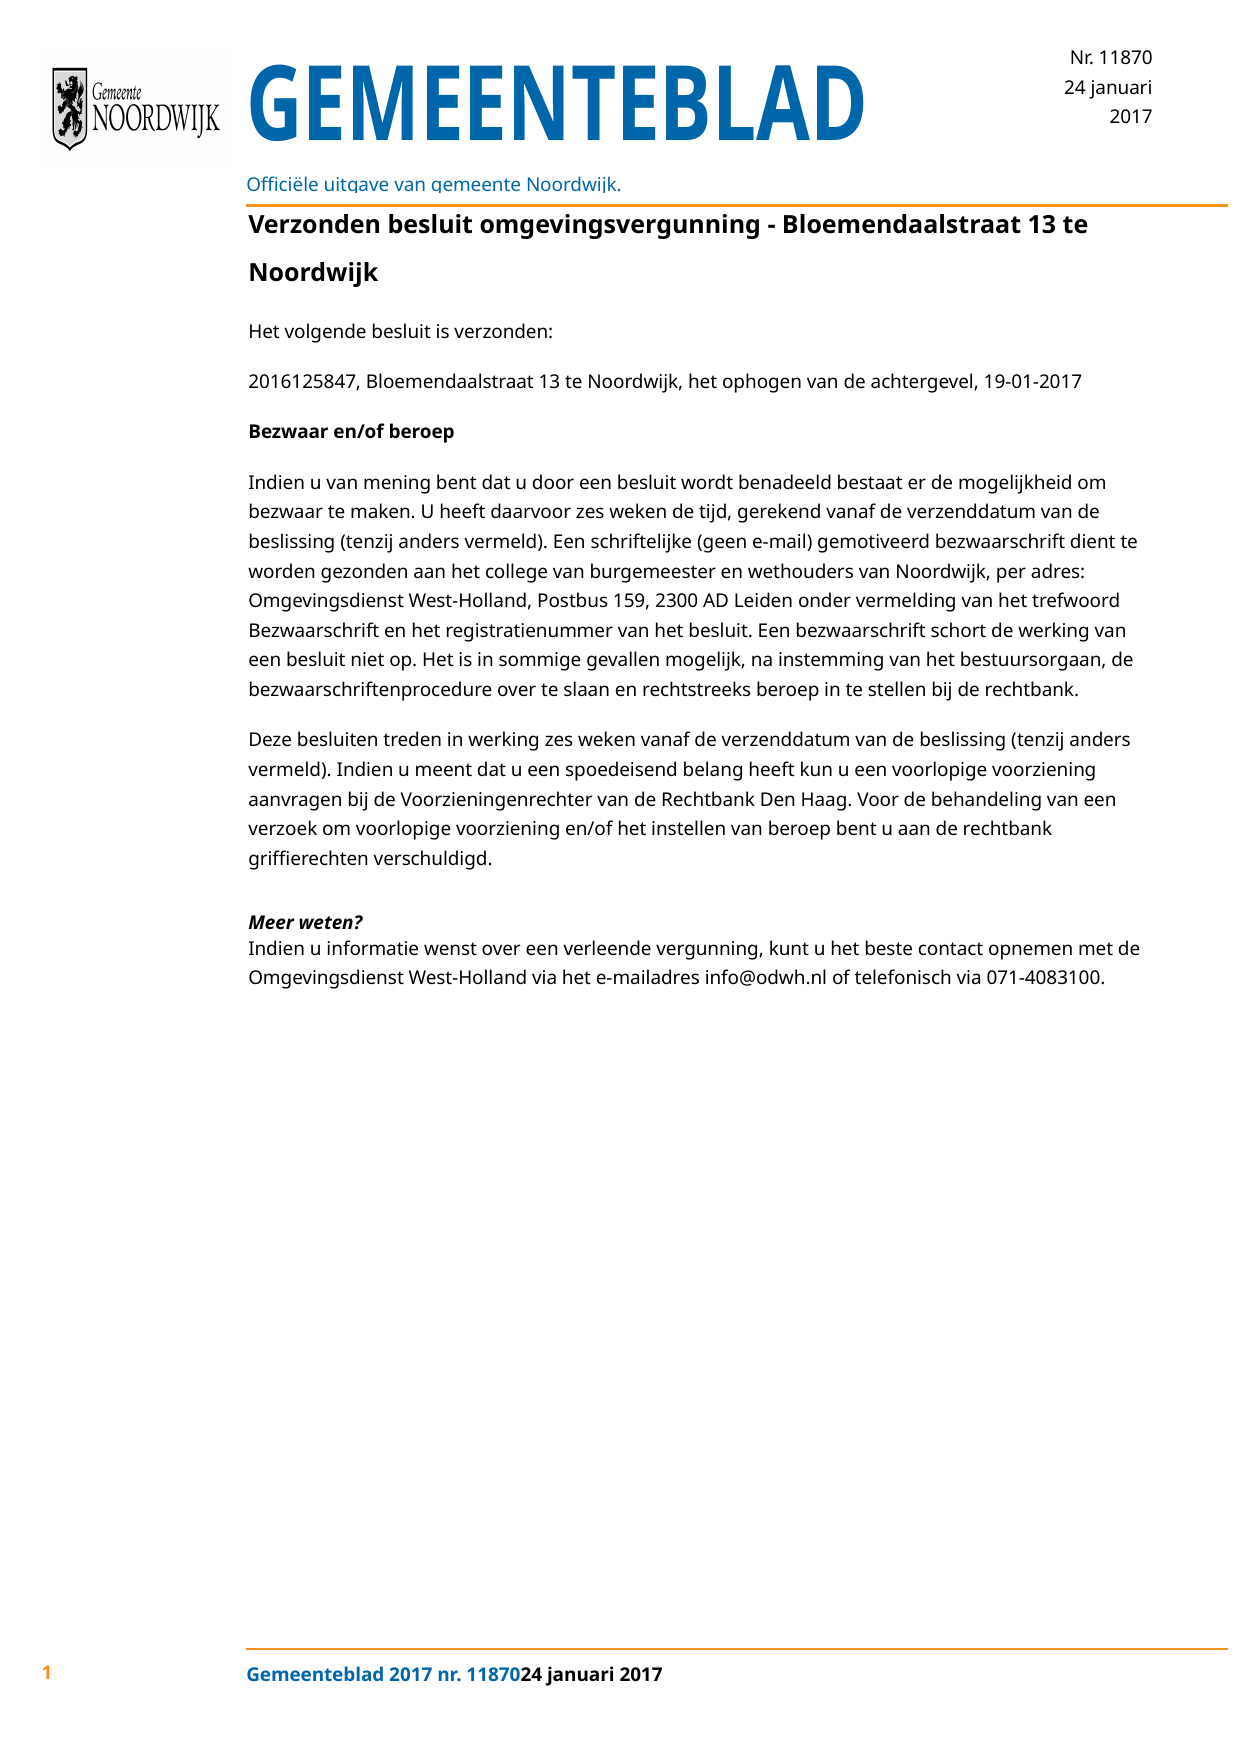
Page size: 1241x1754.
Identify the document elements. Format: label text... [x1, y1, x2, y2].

text Meer weten? [248, 909, 1152, 935]
text Het volgende besluit is verzonden: [248, 318, 1152, 344]
text Verzonden besluit omgevingsvergunning - Bloemendaalstraat 13 te Noordwijk [248, 207, 1152, 288]
picture [41, 47, 231, 172]
text Bezwaar en/of beroep [248, 419, 1152, 444]
text Deze besluiten treden in werking zes weken vanaf de verzenddatum van de beslissing (tenzij anders vermeld). Indien u meent dat u een spoedeisend belang heeft kun u een voorlopige voorziening aanvragen bij de Voorzieningenrechter van de Rechtbank Den Haag. Voor de behandeling van een verzoek om voorlopige voorziening en/of het instellen van beroep bent u aan de rechtbank griffierechten verschuldigd. [248, 727, 1152, 871]
text Indien u van mening bent dat u door een besluit wordt benadeeld bestaat er de mogelijkheid om bezwaar te maken. U heeft daarvoor zes weken de tijd, gerekend vanaf de verzenddatum van de beslissing (tenzij anders vermeld). Een schriftelijke (geen e-mail) gemotiveerd bezwaarschrift dient te worden gezonden aan het college van burgemeester en wethouders van Noordwijk, per adres: Omgevingsdienst West-Holland, Postbus 159, 2300 AD Leiden onder vermelding van het trefwoord Bezwaarschrift en het registratienummer van het besluit. Een bezwaarschrift schort de werking van een besluit niet op. Het is in sommige gevallen mogelijk, na instemming van het bestuursorgaan, de bezwaarschriftenprocedure over te slaan en rechtstreeks beroep in te stellen bij de rechtbank. [248, 469, 1152, 702]
text Indien u informatie wenst over een verleende vergunning, kunt u het beste contact opnemen met de Omgevingsdienst West-Holland via het e-mailadres info@odwh.nl of telefonisch via 071-4083100. [248, 935, 1152, 990]
text 2016125847, Bloemendaalstraat 13 te Noordwijk, het ophogen van de achtergevel, 19-01-2017 [248, 368, 1152, 394]
